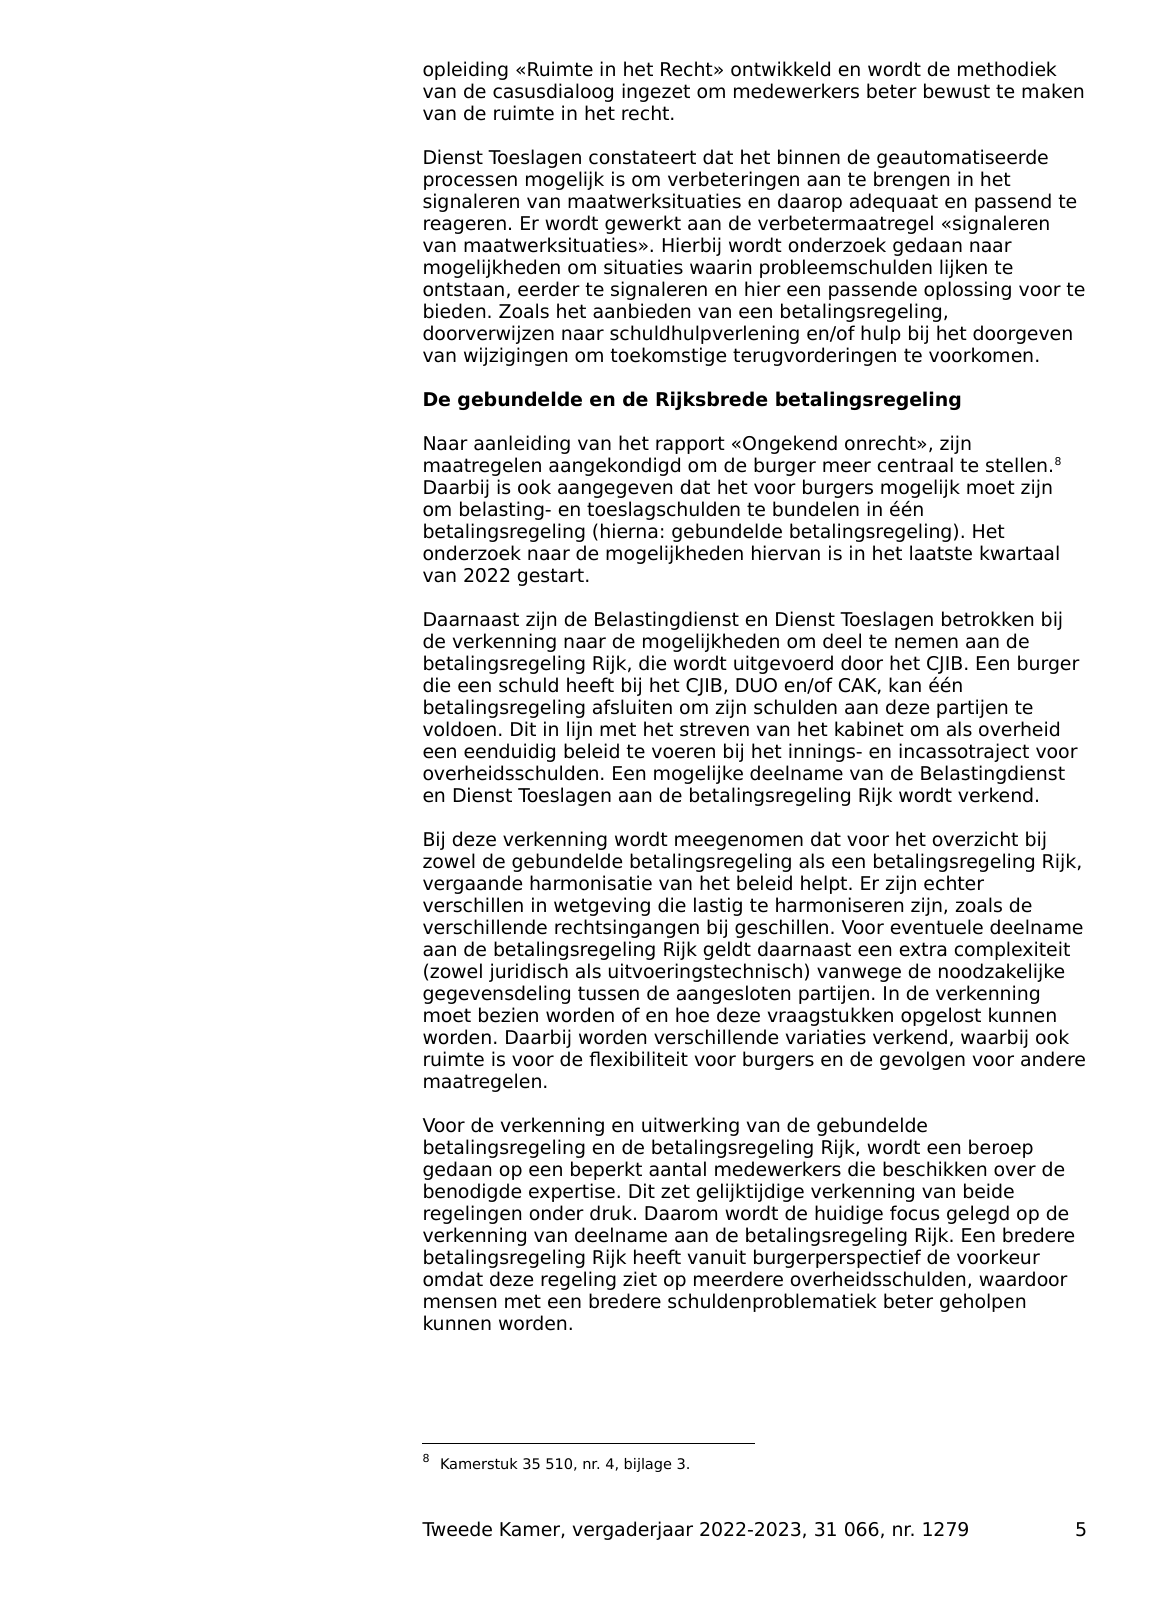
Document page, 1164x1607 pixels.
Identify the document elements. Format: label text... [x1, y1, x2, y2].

subtitle De gebundelde en de Rijksbrede betalingsregeling [422, 389, 1087, 411]
text Dienst Toeslagen constateert dat het binnen de geautomatiseerde processen mogelijk is om verbeteringen aan te brengen in het signaleren van maatwerksituaties en daarop adequaat en passend te reageren. Er wordt gewerkt aan de verbetermaatregel «signaleren van maatwerksituaties». Hierbij wordt onderzoek gedaan naar mogelijkheden om situaties waarin probleemschulden lijken te ontstaan, eerder te signaleren en hier een passende oplossing voor te bieden. Zoals het aanbieden van een betalingsregeling, doorverwijzen naar schuldhulpverlening en/of hulp bij het doorgeven van wijzigingen om toekomstige terugvorderingen te voorkomen. [422, 147, 1087, 367]
text Naar aanleiding van het rapport «Ongekend onrecht», zijn maatregelen aangekondigd om de burger meer centraal te stellen. Daarbij is ook aangegeven dat het voor burgers mogelijk moet zijn om belasting- en toeslagschulden te bundelen in één betalingsregeling (hierna: gebundelde betalingsregeling). Het onderzoek naar de mogelijkheden hiervan is in het laatste kwartaal van 2022 gestart. [422, 433, 1087, 587]
text Bij deze verkenning wordt meegenomen dat voor het overzicht bij zowel de gebundelde betalingsregeling als een betalingsregeling Rijk, vergaande harmonisatie van het beleid helpt. Er zijn echter verschillen in wetgeving die lastig te harmoniseren zijn, zoals de verschillende rechtsingangen bij geschillen. Voor eventuele deelname aan de betalingsregeling Rijk geldt daarnaast een extra complexiteit (zowel juridisch als uitvoeringstechnisch) vanwege de noodzakelijke gegevensdeling tussen de aangesloten partijen. In de verkenning moet bezien worden of en hoe deze vraagstukken opgelost kunnen worden. Daarbij worden verschillende variaties verkend, waarbij ook ruimte is voor de flexibiliteit voor burgers en de gevolgen voor andere maatregelen. [422, 829, 1087, 1093]
text Daarnaast zijn de Belastingdienst en Dienst Toeslagen betrokken bij de verkenning naar de mogelijkheden om deel te nemen aan de betalingsregeling Rijk, die wordt uitgevoerd door het CJIB. Een burger die een schuld heeft bij het CJIB, DUO en/of CAK, kan één betalingsregeling afsluiten om zijn schulden aan deze partijen te voldoen. Dit in lijn met het streven van het kabinet om als overheid een eenduidig beleid te voeren bij het innings- en incassotraject voor overheidsschulden. Een mogelijke deelname van de Belastingdienst en Dienst Toeslagen aan de betalingsregeling Rijk wordt verkend. [422, 609, 1087, 807]
text opleiding «Ruimte in het Recht» ontwikkeld en wordt de methodiek van de casusdialoog ingezet om medewerkers beter bewust te maken van de ruimte in het recht. [422, 59, 1087, 125]
text Voor de verkenning en uitwerking van de gebundelde betalingsregeling en de betalingsregeling Rijk, wordt een beroep gedaan op een beperkt aantal medewerkers die beschikken over de benodigde expertise. Dit zet gelijktijdige verkenning van beide regelingen onder druk. Daarom wordt de huidige focus gelegd op de verkenning van deelname aan de betalingsregeling Rijk. Een bredere betalingsregeling Rijk heeft vanuit burgerperspectief de voorkeur omdat deze regeling ziet op meerdere overheidsschulden, waardoor mensen met een bredere schuldenproblematiek beter geholpen kunnen worden. [422, 1115, 1087, 1335]
text Kamerstuk 35 510, nr. 4, bijlage 3. [422, 1452, 1087, 1474]
